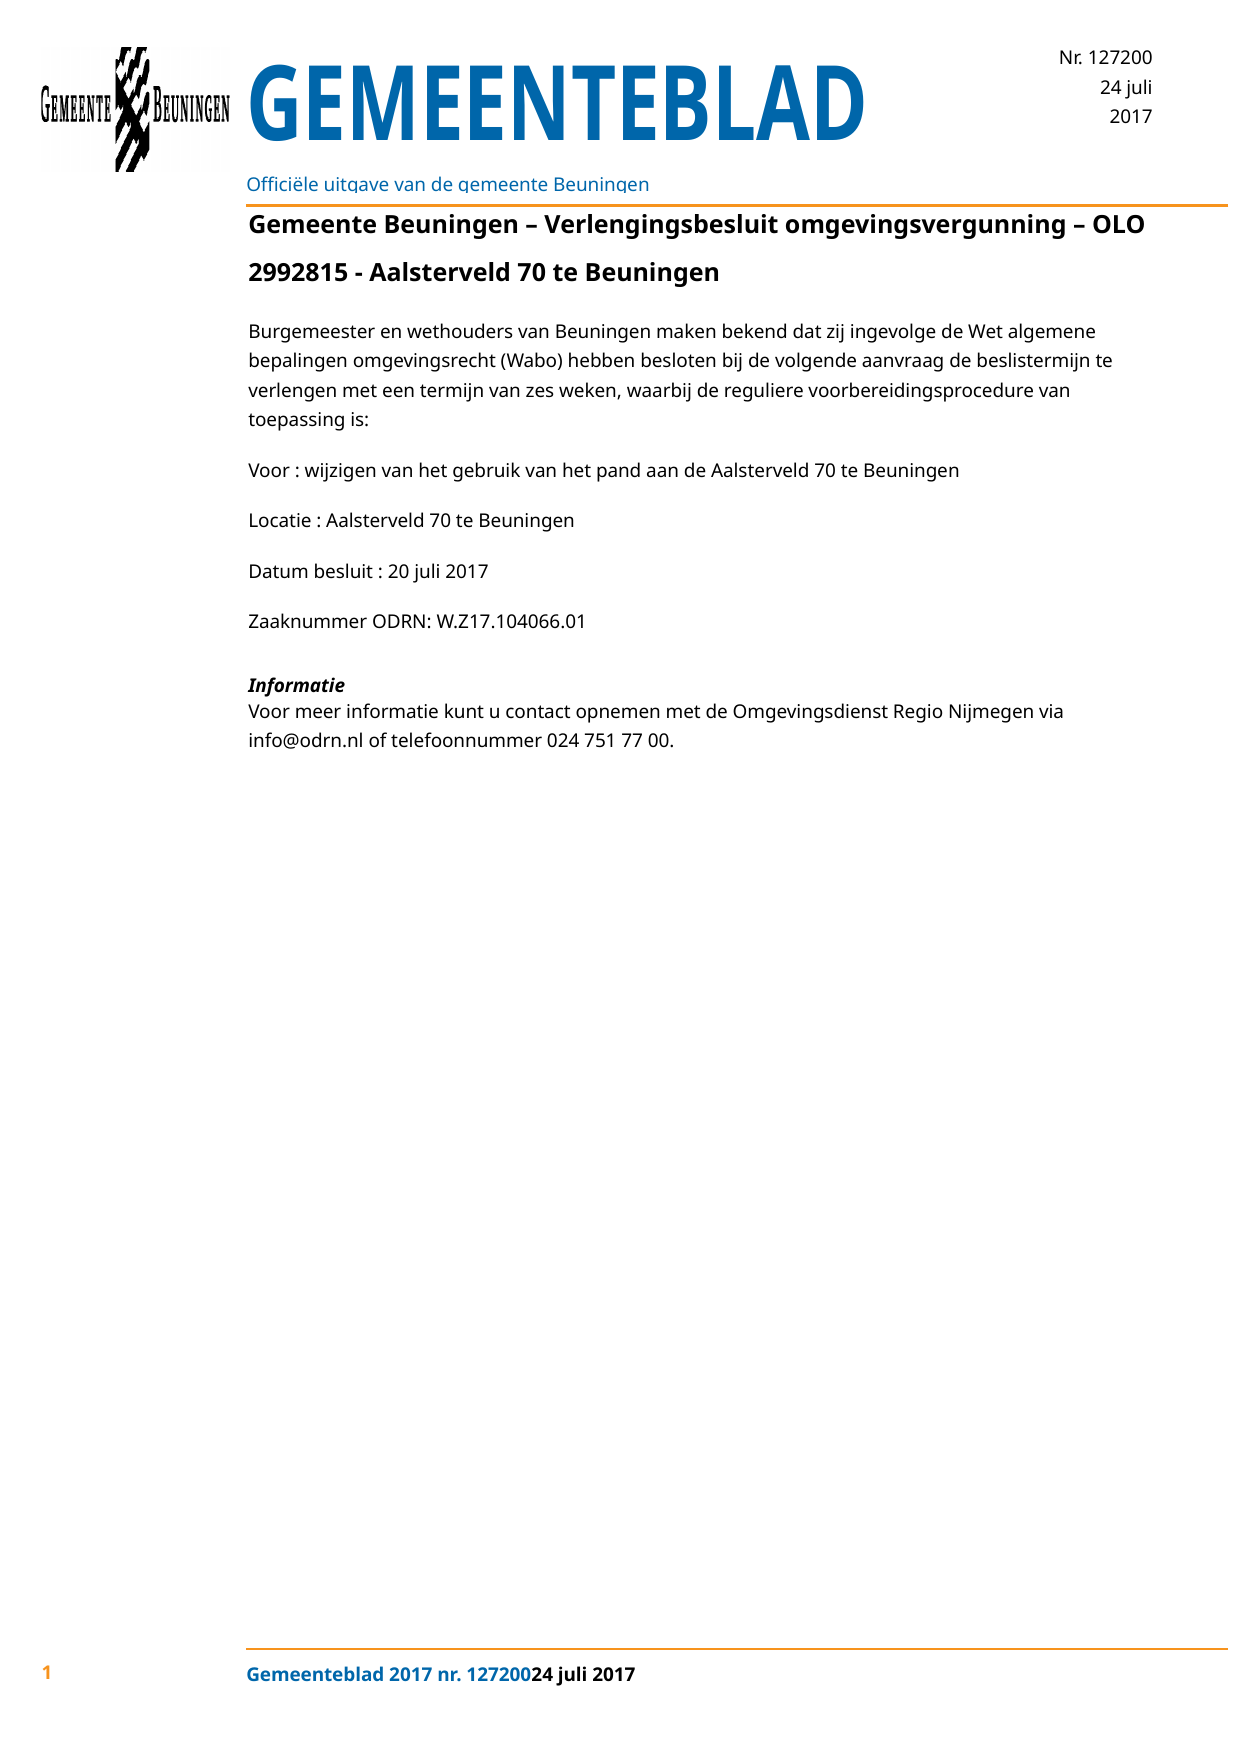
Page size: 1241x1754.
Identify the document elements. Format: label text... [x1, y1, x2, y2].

text Informatie [248, 672, 1152, 698]
text Voor : wijzigen van het gebruik van het pand aan de Aalsterveld 70 te Beuningen [248, 457, 1152, 483]
picture [41, 47, 231, 172]
text Voor meer informatie kunt u contact opnemen met de Omgevingsdienst Regio Nijmegen via info@odrn.nl of telefoonnummer 024 751 77 00. [248, 698, 1152, 753]
text Locatie : Aalsterveld 70 te Beuningen [248, 507, 1152, 533]
text Zaaknummer ODRN: W.Z17.104066.01 [248, 608, 1152, 634]
text Gemeente Beuningen – Verlengingsbesluit omgevingsvergunning – OLO 2992815 - Aalsterveld 70 te Beuningen [248, 207, 1152, 288]
text Burgemeester en wethouders van Beuningen maken bekend dat zij ingevolge de Wet algemene bepalingen omgevingsrecht (Wabo) hebben besloten bij de volgende aanvraag de beslistermijn te verlengen met een termijn van zes weken, waarbij de reguliere voorbereidingsprocedure van toepassing is: [248, 318, 1152, 432]
text Datum besluit : 20 juli 2017 [248, 558, 1152, 584]
